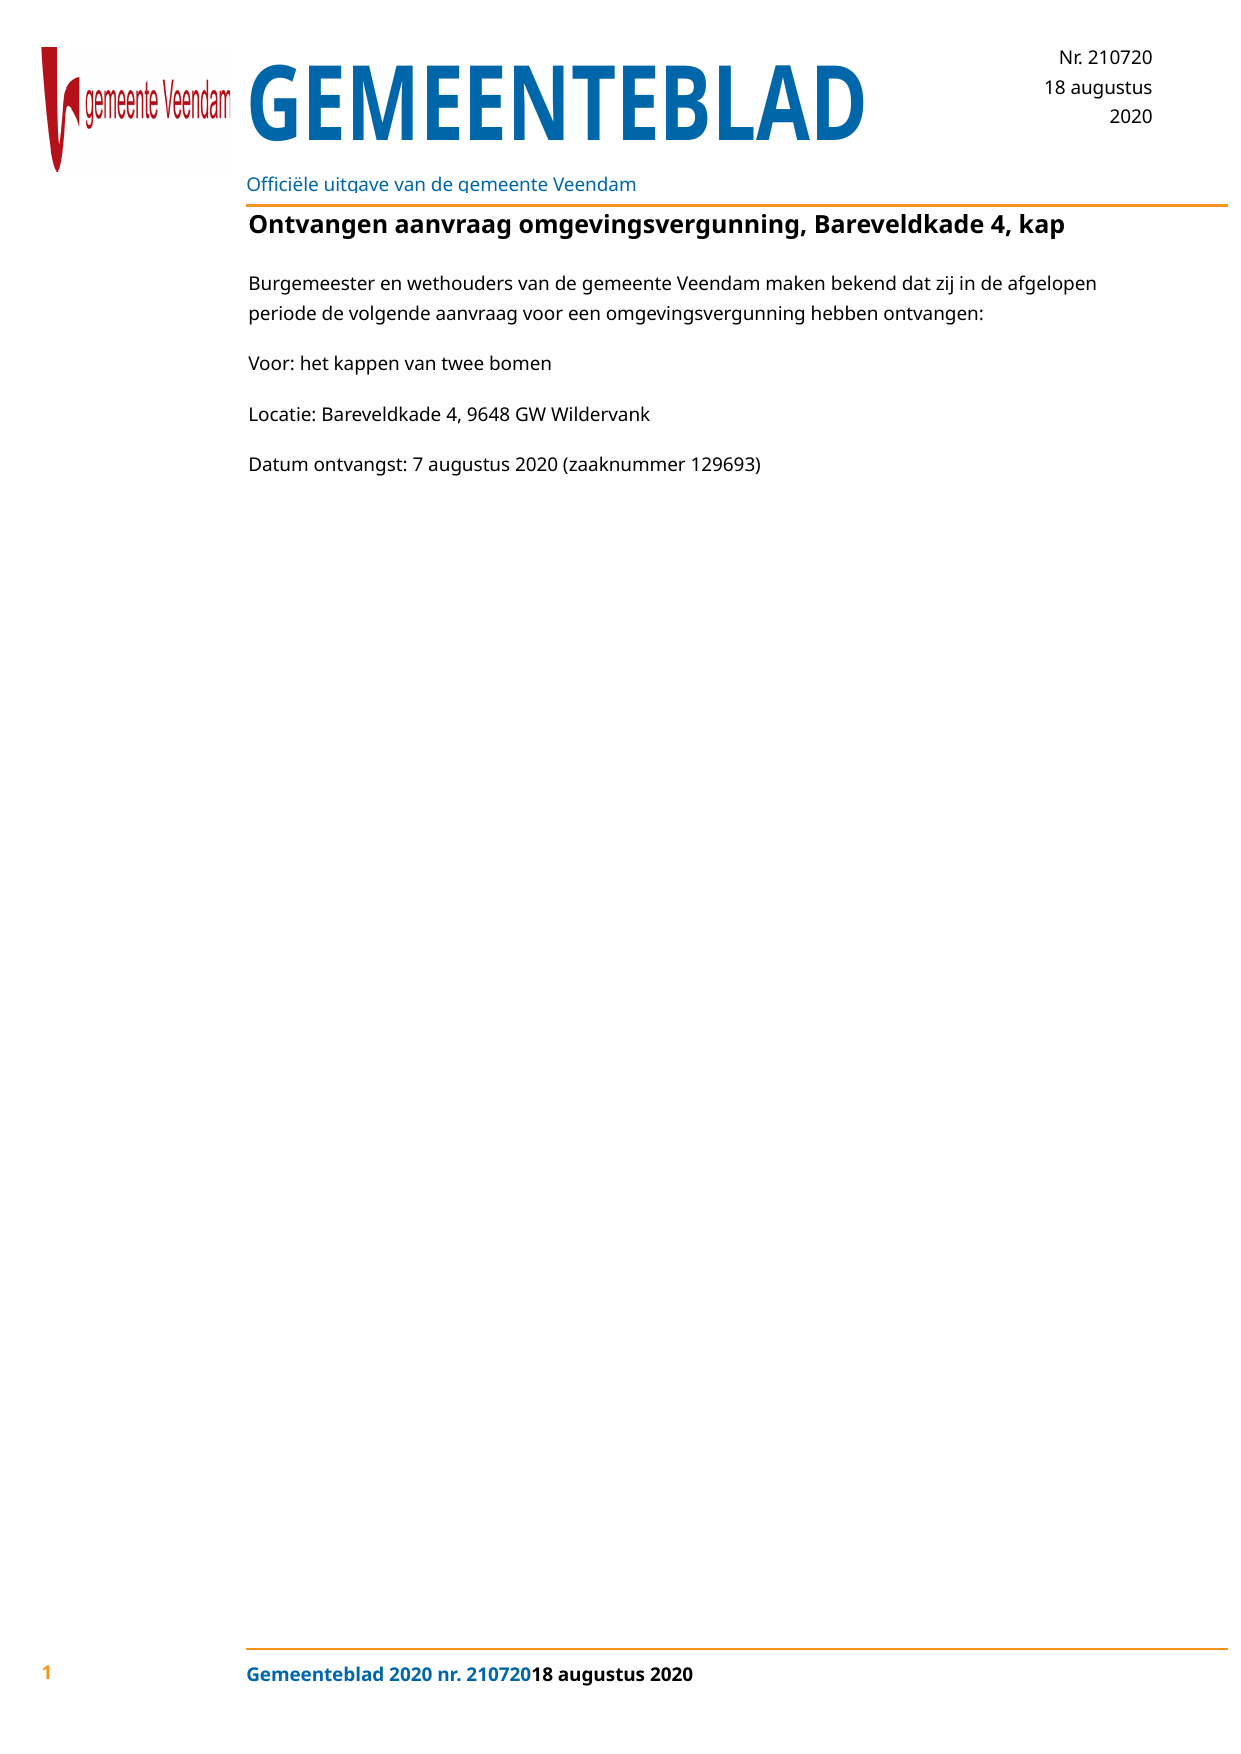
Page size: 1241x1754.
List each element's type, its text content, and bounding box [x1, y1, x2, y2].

text Burgemeester en wethouders van de gemeente Veendam maken bekend dat zij in de afgelopen periode de volgende aanvraag voor een omgevingsvergunning hebben ontvangen: [248, 270, 1152, 326]
text Datum ontvangst: 7 augustus 2020 (zaaknummer 129693) [248, 451, 1152, 477]
text Voor: het kappen van twee bomen [248, 350, 1152, 376]
picture [41, 47, 231, 172]
text Ontvangen aanvraag omgevingsvergunning, Bareveldkade 4, kap [248, 207, 1152, 241]
text Locatie: Bareveldkade 4, 9648 GW Wildervank [248, 401, 1152, 426]
